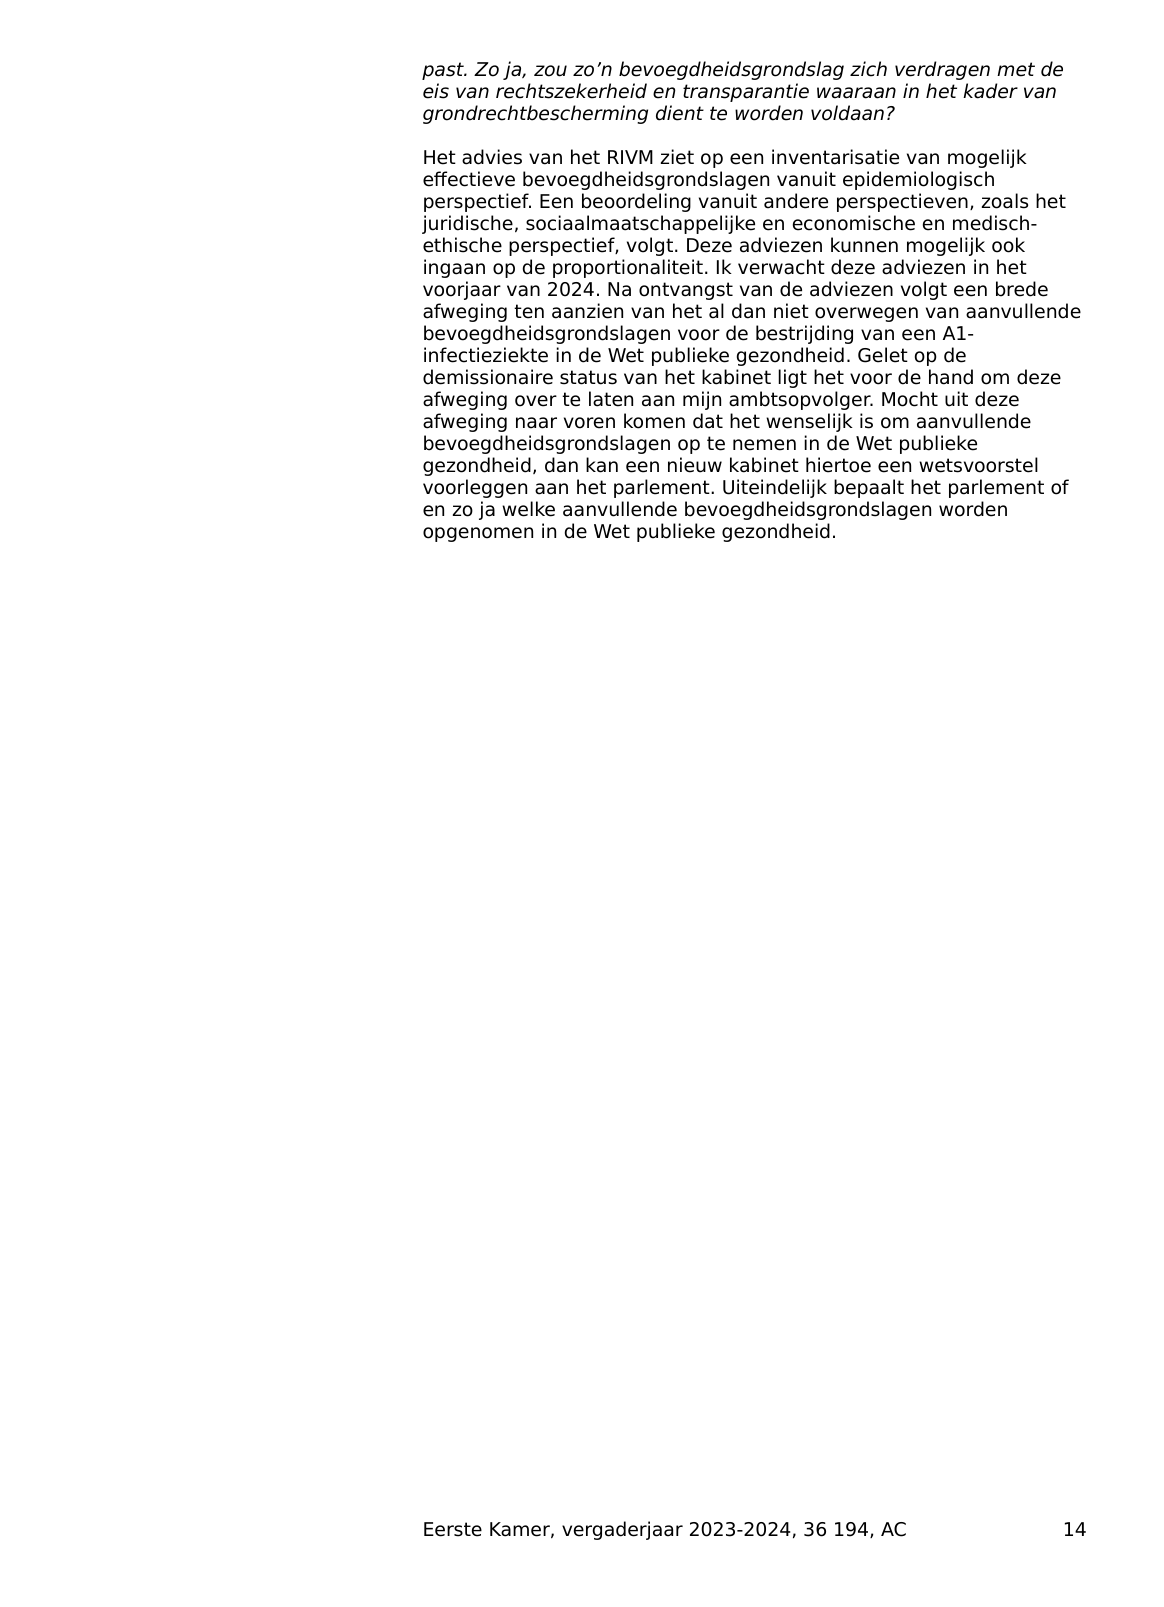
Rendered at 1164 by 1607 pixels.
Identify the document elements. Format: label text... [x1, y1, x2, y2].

text Het advies van het RIVM ziet op een inventarisatie van mogelijk effectieve bevoegdheidsgrondslagen vanuit epidemiologisch perspectief. Een beoordeling vanuit andere perspectieven, zoals het juridische, sociaalmaatschappelijke en economische en medisch-ethische perspectief, volgt. Deze adviezen kunnen mogelijk ook ingaan op de proportionaliteit. Ik verwacht deze adviezen in het voorjaar van 2024. Na ontvangst van de adviezen volgt een brede afweging ten aanzien van het al dan niet overwegen van aanvullende bevoegdheidsgrondslagen voor de bestrijding van een A1-infectieziekte in de Wet publieke gezondheid. Gelet op de demissionaire status van het kabinet ligt het voor de hand om deze afweging over te laten aan mijn ambtsopvolger. Mocht uit deze afweging naar voren komen dat het wenselijk is om aanvullende bevoegdheidsgrondslagen op te nemen in de Wet publieke gezondheid, dan kan een nieuw kabinet hiertoe een wetsvoorstel voorleggen aan het parlement. Uiteindelijk bepaalt het parlement of en zo ja welke aanvullende bevoegdheidsgrondslagen worden opgenomen in de Wet publieke gezondheid. [422, 147, 1087, 543]
text past. Zo ja, zou zo’n bevoegdheidsgrondslag zich verdragen met de eis van rechtszekerheid en transparantie waaraan in het kader van grondrechtbescherming dient te worden voldaan? [422, 59, 1087, 125]
